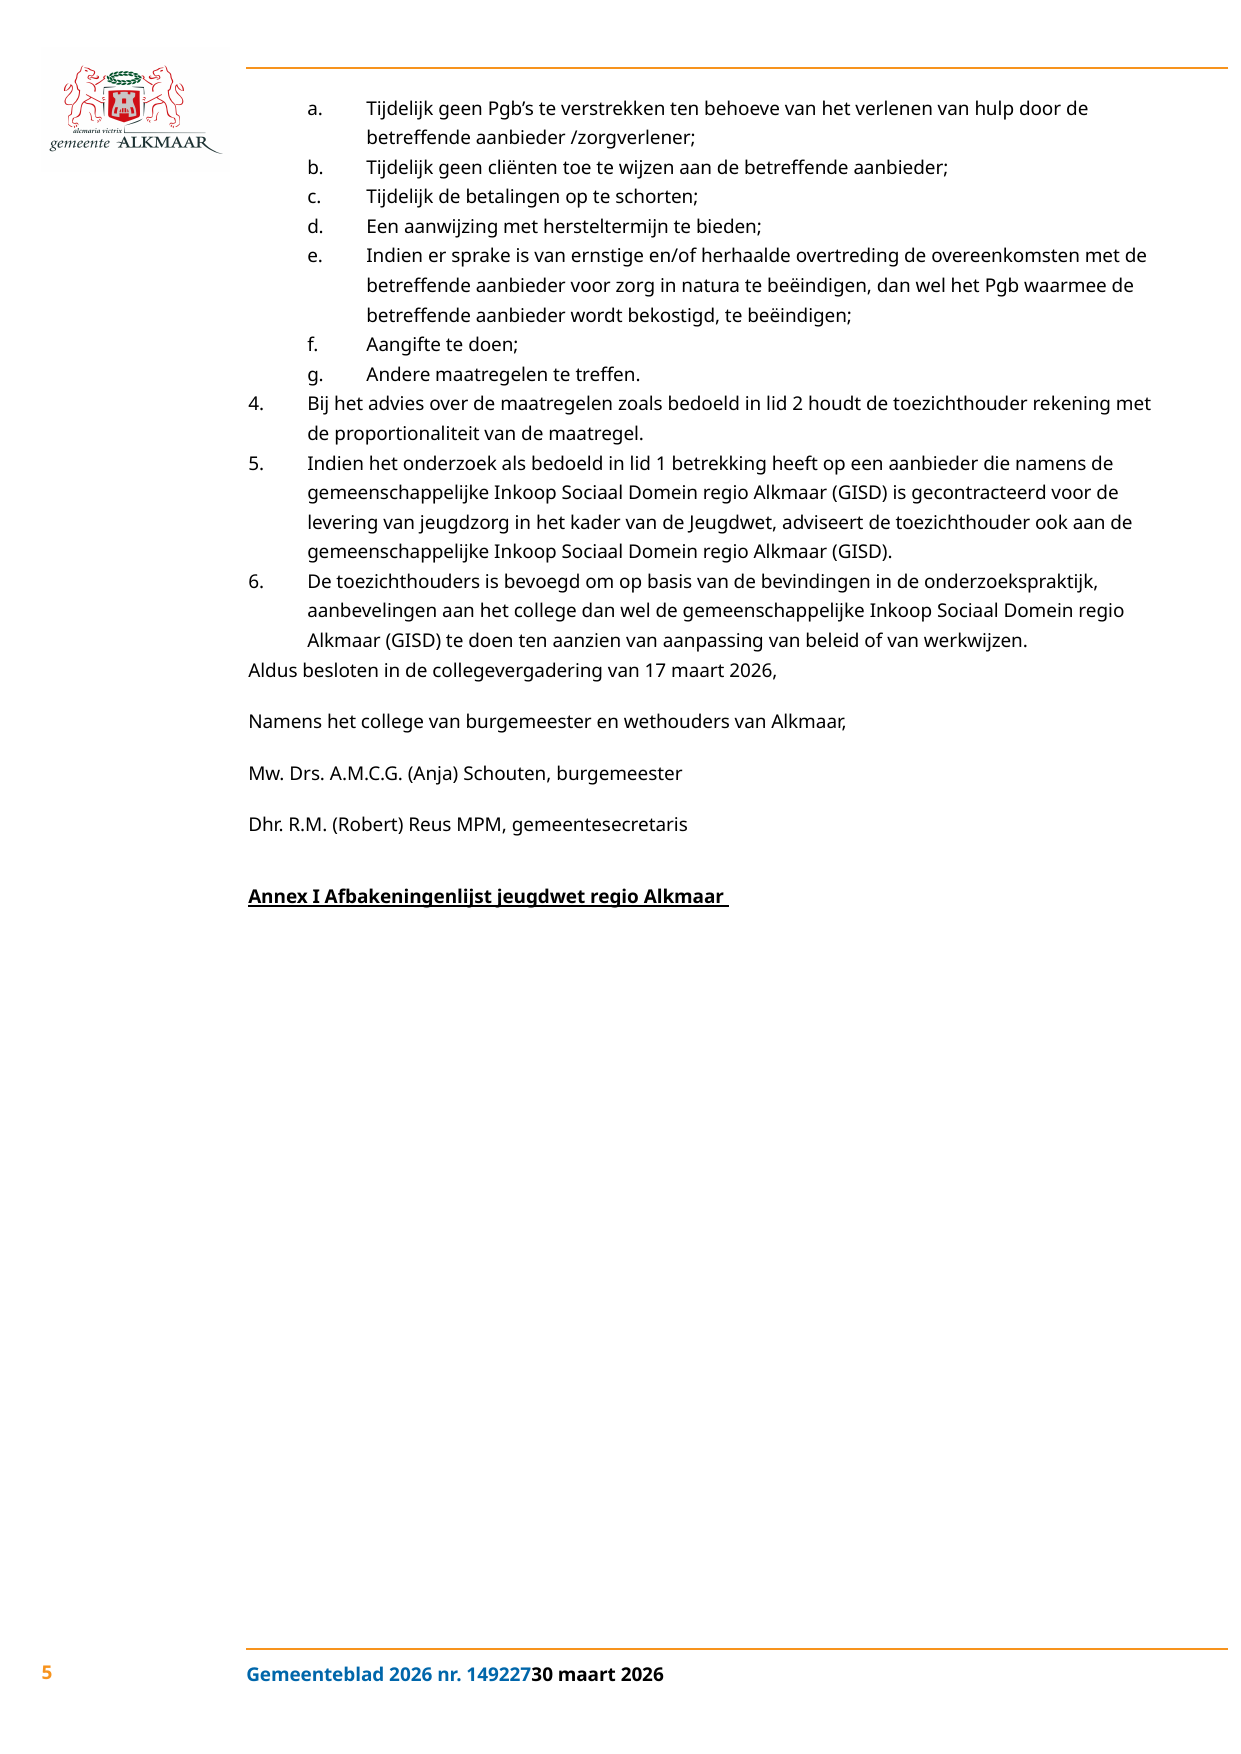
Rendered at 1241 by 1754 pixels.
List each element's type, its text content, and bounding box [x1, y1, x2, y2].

list Tijdelijk de betalingen op te schorten; [307, 183, 1152, 209]
text Mw. Drs. A.M.C.G. (Anja) Schouten, burgemeester [248, 760, 1152, 786]
list Indien het onderzoek als bedoeld in lid 1 betrekking heeft op een aanbieder die namens de gemeenschappelijke Inkoop Sociaal Domein regio Alkmaar (GISD) is gecontracteerd voor de levering van jeugdzorg in het kader van de Jeugdwet, adviseert de toezichthouder ook aan de gemeenschappelijke Inkoop Sociaal Domein regio Alkmaar (GISD). [248, 450, 1152, 564]
text Aldus besloten in de collegevergadering van 17 maart 2026, [248, 657, 1152, 683]
list Tijdelijk geen Pgb’s te verstrekken ten behoeve van het verlenen van hulp door de betreffende aanbieder /zorgverlener; [307, 95, 1152, 150]
list Andere maatregelen te treffen. [307, 361, 1152, 387]
list Een aanwijzing met hersteltermijn te bieden; [307, 213, 1152, 239]
list Bij het advies over de maatregelen zoals bedoeld in lid 2 houdt de toezichthouder rekening met de proportionaliteit van de maatregel. [248, 391, 1152, 446]
text Dhr. R.M. (Robert) Reus MPM, gemeentesecretaris [248, 811, 1152, 837]
list Indien er sprake is van ernstige en/of herhaalde overtreding de overeenkomsten met de betreffende aanbieder voor zorg in natura te beëindigen, dan wel het Pgb waarmee de betreffende aanbieder wordt bekostigd, te beëindigen; [307, 243, 1152, 328]
list De toezichthouders is bevoegd om op basis van de bevindingen in de onderzoekspraktijk, aanbevelingen aan het college dan wel de gemeenschappelijke Inkoop Sociaal Domein regio Alkmaar (GISD) te doen ten aanzien van aanpassing van beleid of van werkwijzen. [248, 568, 1152, 653]
list Tijdelijk geen cliënten toe te wijzen aan de betreffende aanbieder; [307, 154, 1152, 180]
list Aangifte te doen; [307, 331, 1152, 357]
picture [41, 47, 231, 172]
text Annex I Afbakeningenlijst jeugdwet regio Alkmaar [248, 883, 1152, 909]
text Namens het college van burgemeester en wethouders van Alkmaar, [248, 708, 1152, 734]
